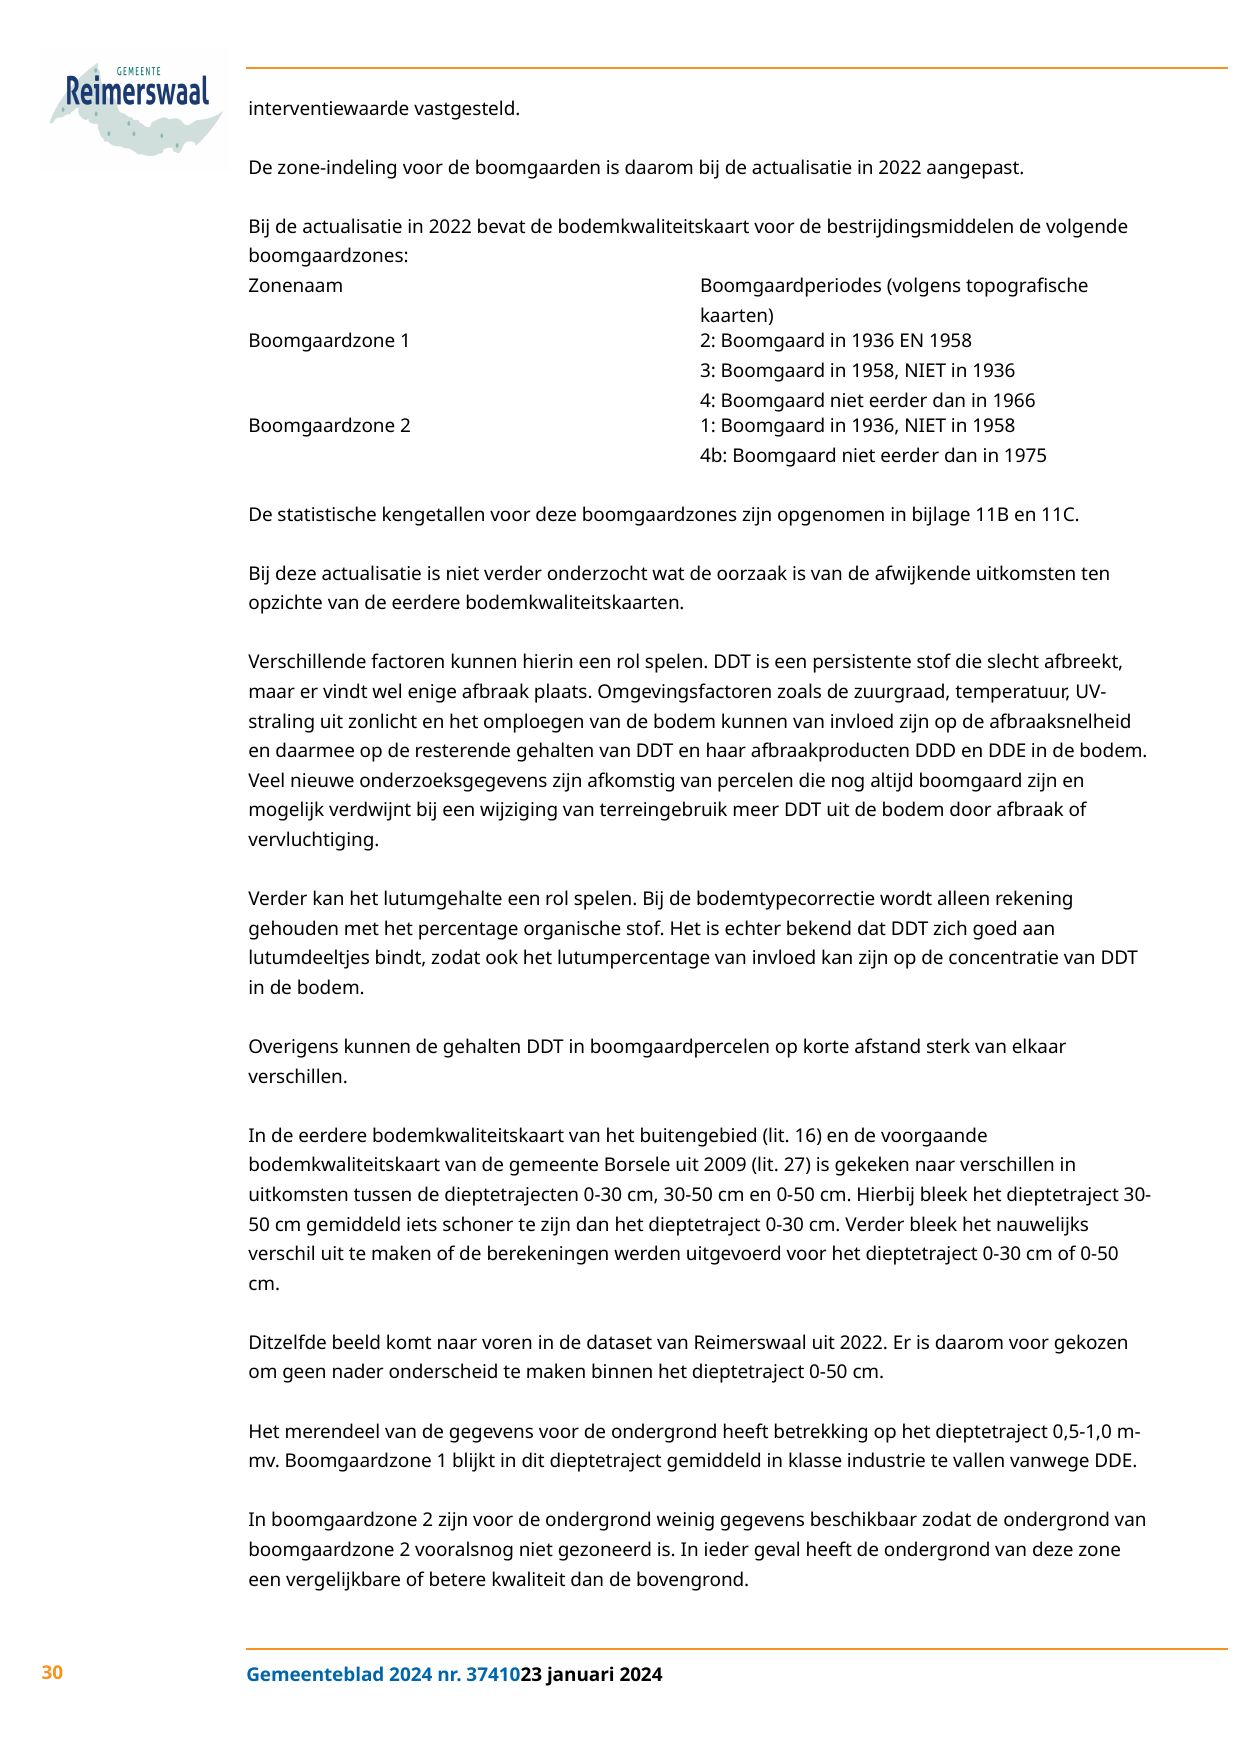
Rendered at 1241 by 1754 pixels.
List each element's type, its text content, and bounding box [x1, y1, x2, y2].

picture [41, 47, 231, 172]
text In boomgaardzone 2 zijn voor de ondergrond weinig gegevens beschikbaar zodat de ondergrond van boomgaardzone 2 vooralsnog niet gezoneerd is. In ieder geval heeft de ondergrond van deze zone een vergelijkbare of betere kwaliteit dan de bovengrond. [248, 1507, 1152, 1591]
text De zone-indeling voor de boomgaarden is daarom bij de actualisatie in 2022 aangepast. [248, 154, 1152, 180]
text In de eerdere bodemkwaliteitskaart van het buitengebied (lit. 16) en de voorgaande bodemkwaliteitskaart van de gemeente Borsele uit 2009 (lit. 27) is gekeken naar verschillen in uitkomsten tussen de dieptetrajecten 0-30 cm, 30-50 cm en 0-50 cm. Hierbij bleek het dieptetraject 30-50 cm gemiddeld iets schoner te zijn dan het dieptetraject 0-30 cm. Verder bleek het nauwelijks verschil uit te maken of de berekeningen werden uitgevoerd voor het dieptetraject 0-30 cm of 0-50 cm. [248, 1122, 1152, 1296]
text Bij deze actualisatie is niet verder onderzocht wat de oorzaak is van de afwijkende uitkomsten ten opzichte van de eerdere bodemkwaliteitskaarten. [248, 560, 1152, 615]
table_cell Boomgaardzone 2 [248, 413, 700, 468]
text Verder kan het lutumgehalte een rol spelen. Bij de bodemtypecorrectie wordt alleen rekening gehouden met het percentage organische stof. Het is echter bekend dat DDT zich goed aan lutumdeeltjes bindt, zodat ook het lutumpercentage van invloed kan zijn op de concentratie van DDT in de bodem. [248, 885, 1152, 1000]
table_cell Boomgaardzone 1 [248, 328, 700, 413]
table_header Boomgaardperiodes (volgens topografische kaarten) [700, 273, 1152, 328]
table_cell 1: Boomgaard in 1936, NIET in 1958 4b: Boomgaard niet eerder dan in 1975 [700, 413, 1152, 468]
text Verschillende factoren kunnen hierin een rol spelen. DDT is een persistente stof die slecht afbreekt, maar er vindt wel enige afbraak plaats. Omgevingsfactoren zoals de zuurgraad, temperatuur, UV-straling uit zonlicht en het omploegen van de bodem kunnen van invloed zijn op de afbraaksnelheid en daarmee op de resterende gehalten van DDT en haar afbraakproducten DDD en DDE in de bodem. Veel nieuwe onderzoeksgegevens zijn afkomstig van percelen die nog altijd boomgaard zijn en mogelijk verdwijnt bij een wijziging van terreingebruik meer DDT uit de bodem door afbraak of vervluchtiging. [248, 649, 1152, 852]
text De statistische kengetallen voor deze boomgaardzones zijn opgenomen in bijlage 11B en 11C. [248, 501, 1152, 526]
table_header Zonenaam [248, 273, 700, 328]
text Overigens kunnen de gehalten DDT in boomgaardpercelen op korte afstand sterk van elkaar verschillen. [248, 1033, 1152, 1088]
text interventiewaarde vastgesteld. [248, 95, 1152, 121]
text Bij de actualisatie in 2022 bevat de bodemkwaliteitskaart voor de bestrijdingsmiddelen de volgende boomgaardzones: [248, 213, 1152, 268]
table_cell 2: Boomgaard in 1936 EN 1958 3: Boomgaard in 1958, NIET in 1936 4: Boomgaard niet eerder dan in 1966 [700, 328, 1152, 413]
text Ditzelfde beeld komt naar voren in de dataset van Reimerswaal uit 2022. Er is daarom voor gekozen om geen nader onderscheid te maken binnen het dieptetraject 0-50 cm. [248, 1329, 1152, 1384]
text Het merendeel van de gegevens voor de ondergrond heeft betrekking op het dieptetraject 0,5-1,0 m-mv. Boomgaardzone 1 blijkt in dit dieptetraject gemiddeld in klasse industrie te vallen vanwege DDE. [248, 1418, 1152, 1473]
